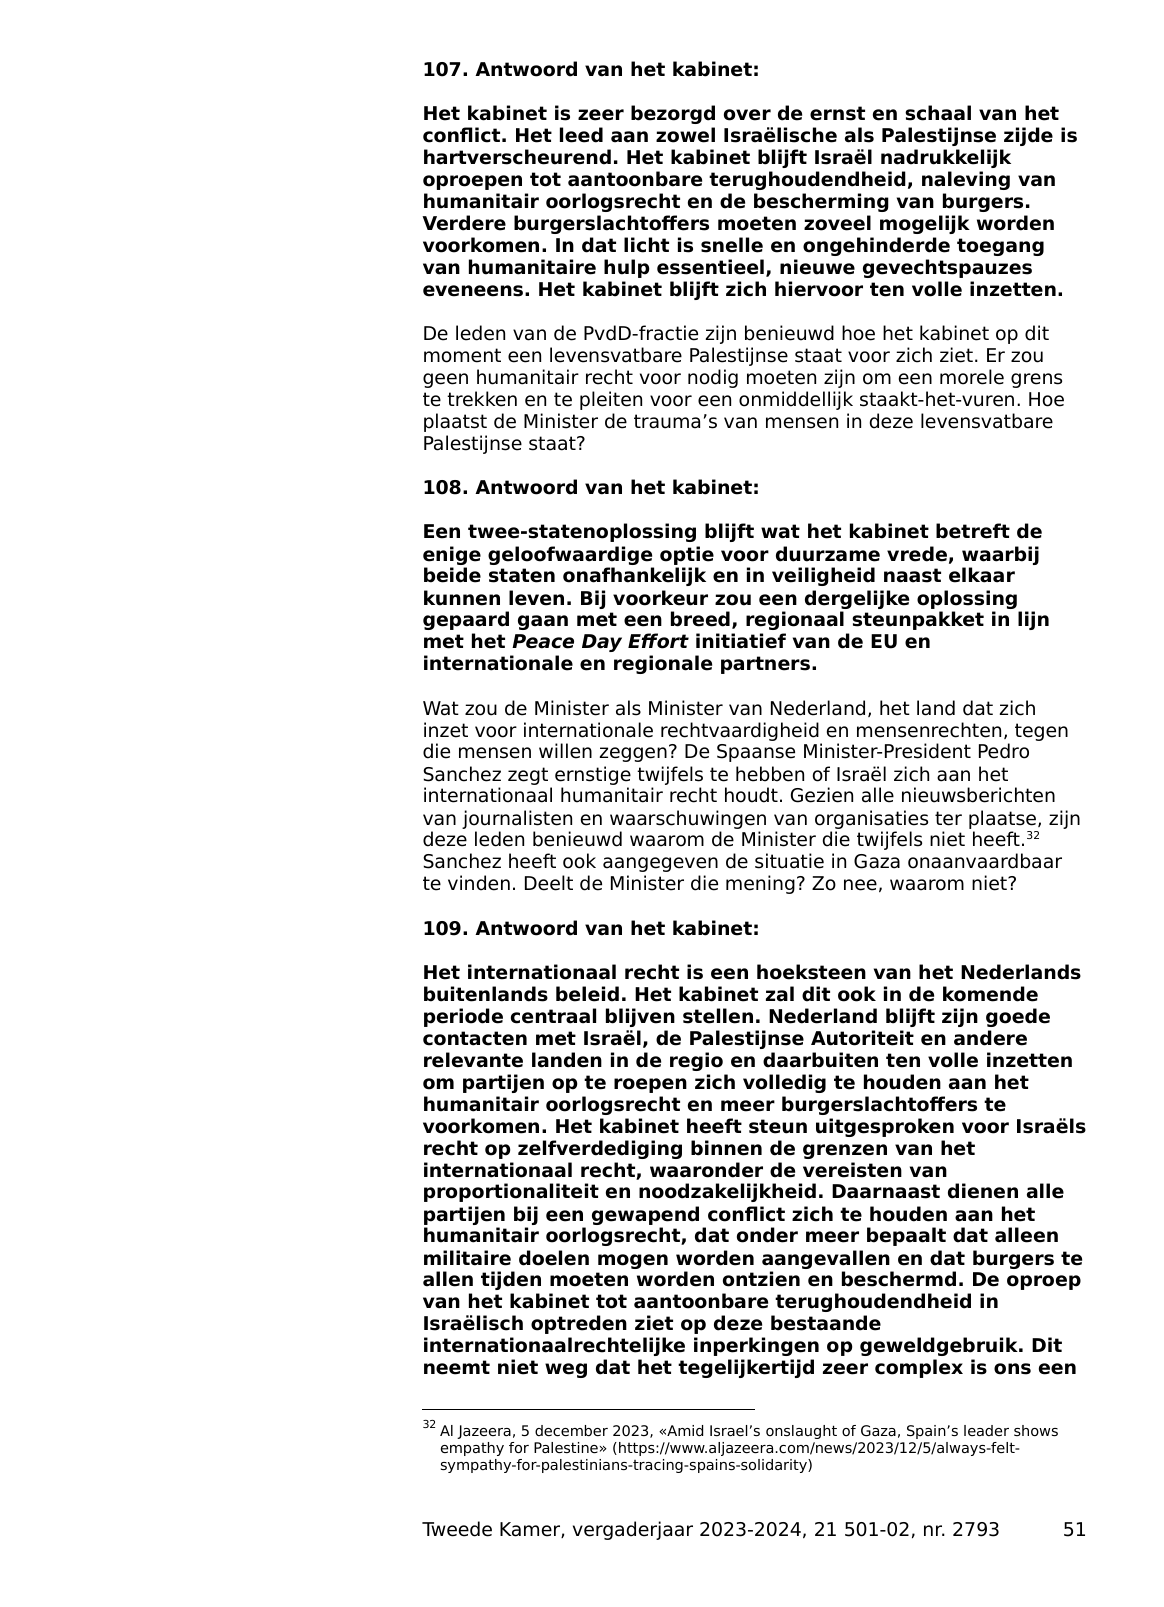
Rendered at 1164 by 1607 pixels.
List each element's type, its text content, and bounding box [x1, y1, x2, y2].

subtitle 109. Antwoord van het kabinet: [422, 917, 1087, 939]
subtitle 107. Antwoord van het kabinet: [422, 59, 1087, 81]
subtitle 108. Antwoord van het kabinet: [422, 477, 1087, 499]
text Wat zou de Minister als Minister van Nederland, het land dat zich inzet voor internationale rechtvaardigheid en mensenrechten, tegen die mensen willen zeggen? De Spaanse Minister-President Pedro Sanchez zegt ernstige twijfels te hebben of Israël zich aan het internationaal humanitair recht houdt. Gezien alle nieuwsberichten van journalisten en waarschuwingen van organisaties ter plaatse, zijn deze leden benieuwd waarom de Minister die twijfels niet heeft. Sanchez heeft ook aangegeven de situatie in Gaza onaanvaardbaar te vinden. Deelt de Minister die mening? Zo nee, waarom niet? [422, 697, 1087, 895]
text Het kabinet is zeer bezorgd over de ernst en schaal van het conflict. Het leed aan zowel Israëlische als Palestijnse zijde is hartverscheurend. Het kabinet blijft Israël nadrukkelijk oproepen tot aantoonbare terughoudendheid, naleving van humanitair oorlogsrecht en de bescherming van burgers. Verdere burgerslachtoffers moeten zoveel mogelijk worden voorkomen. In dat licht is snelle en ongehinderde toegang van humanitaire hulp essentieel, nieuwe gevechtspauzes eveneens. Het kabinet blijft zich hiervoor ten volle inzetten. [422, 103, 1087, 301]
text Het internationaal recht is een hoeksteen van het Nederlands buitenlands beleid. Het kabinet zal dit ook in de komende periode centraal blijven stellen. Nederland blijft zijn goede contacten met Israël, de Palestijnse Autoriteit en andere relevante landen in de regio en daarbuiten ten volle inzetten om partijen op te roepen zich volledig te houden aan het humanitair oorlogsrecht en meer burgerslachtoffers te voorkomen. Het kabinet heeft steun uitgesproken voor Israëls recht op zelfverdediging binnen de grenzen van het internationaal recht, waaronder de vereisten van proportionaliteit en noodzakelijkheid. Daarnaast dienen alle partijen bij een gewapend conflict zich te houden aan het humanitair oorlogsrecht, dat onder meer bepaalt dat alleen militaire doelen mogen worden aangevallen en dat burgers te allen tijden moeten worden ontzien en beschermd. De oproep van het kabinet tot aantoonbare terughoudendheid in Israëlisch optreden ziet op deze bestaande internationaalrechtelijke inperkingen op geweldgebruik. Dit neemt niet weg dat het tegelijkertijd zeer complex is ons een [422, 962, 1087, 1379]
text De leden van de PvdD-fractie zijn benieuwd hoe het kabinet op dit moment een levensvatbare Palestijnse staat voor zich ziet. Er zou geen humanitair recht voor nodig moeten zijn om een morele grens te trekken en te pleiten voor een onmiddellijk staakt-het-vuren. Hoe plaatst de Minister de trauma’s van mensen in deze levensvatbare Palestijnse staat? [422, 323, 1087, 455]
text Een twee-statenoplossing blijft wat het kabinet betreft de enige geloofwaardige optie voor duurzame vrede, waarbij beide staten onafhankelijk en in veiligheid naast elkaar kunnen leven. Bij voorkeur zou een dergelijke oplossing gepaard gaan met een breed, regionaal steunpakket in lijn met het Peace Day Effort initiatief van de EU en internationale en regionale partners. [422, 521, 1087, 675]
text Al Jazeera, 5 december 2023, «Amid Israel’s onslaught of Gaza, Spain’s leader shows empathy for Palestine» (https://www.aljazeera.com/news/2023/12/5/always-felt-sympathy-for-palestinians-tracing-spains-solidarity) [422, 1418, 1087, 1474]
